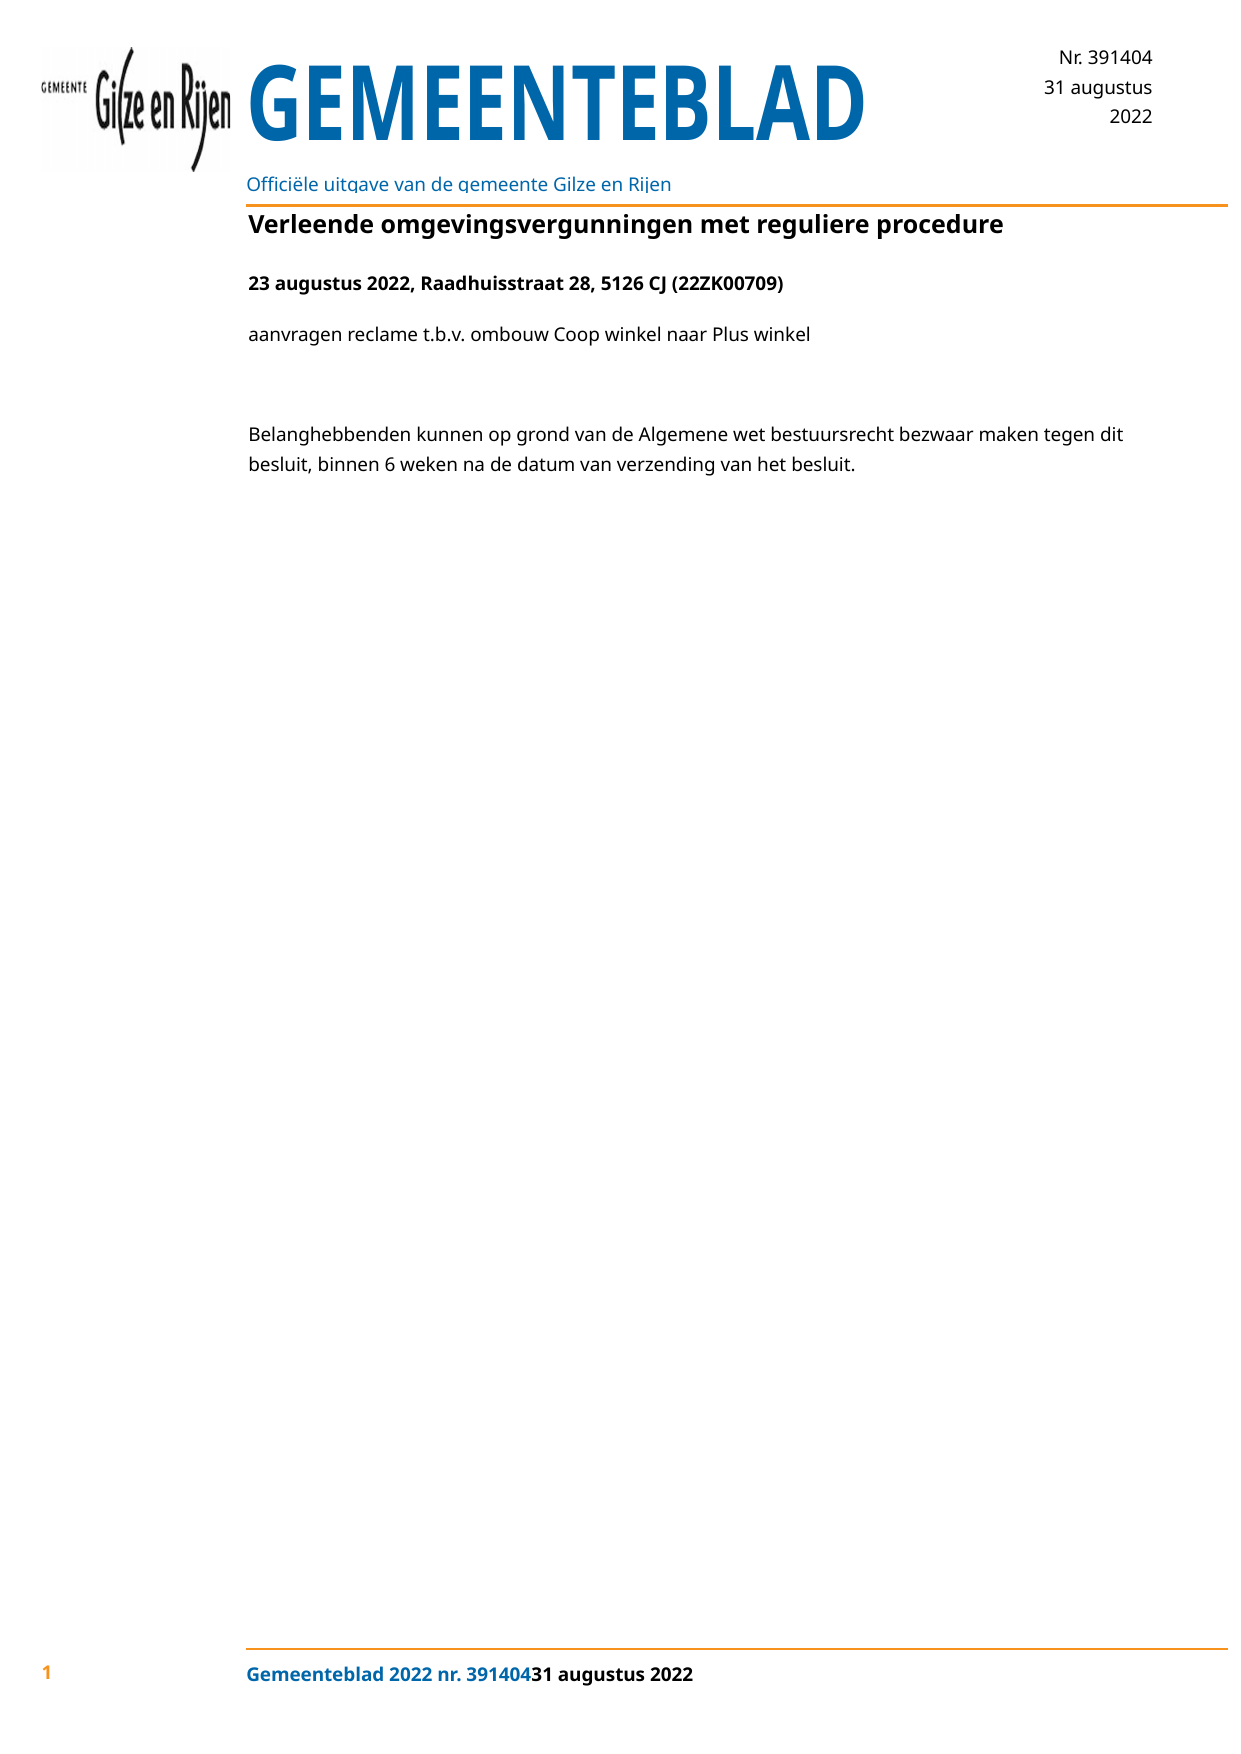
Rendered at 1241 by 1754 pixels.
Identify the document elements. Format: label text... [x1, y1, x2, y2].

text Verleende omgevingsvergunningen met reguliere procedure [248, 207, 1152, 241]
picture [41, 47, 231, 172]
text Belanghebbenden kunnen op grond van de Algemene wet bestuursrecht bezwaar maken tegen dit besluit, binnen 6 weken na de datum van verzending van het besluit. [248, 422, 1152, 477]
text aanvragen reclame t.b.v. ombouw Coop winkel naar Plus winkel [248, 321, 1152, 346]
text 23 augustus 2022, Raadhuisstraat 28, 5126 CJ (22ZK00709) [248, 270, 1152, 296]
